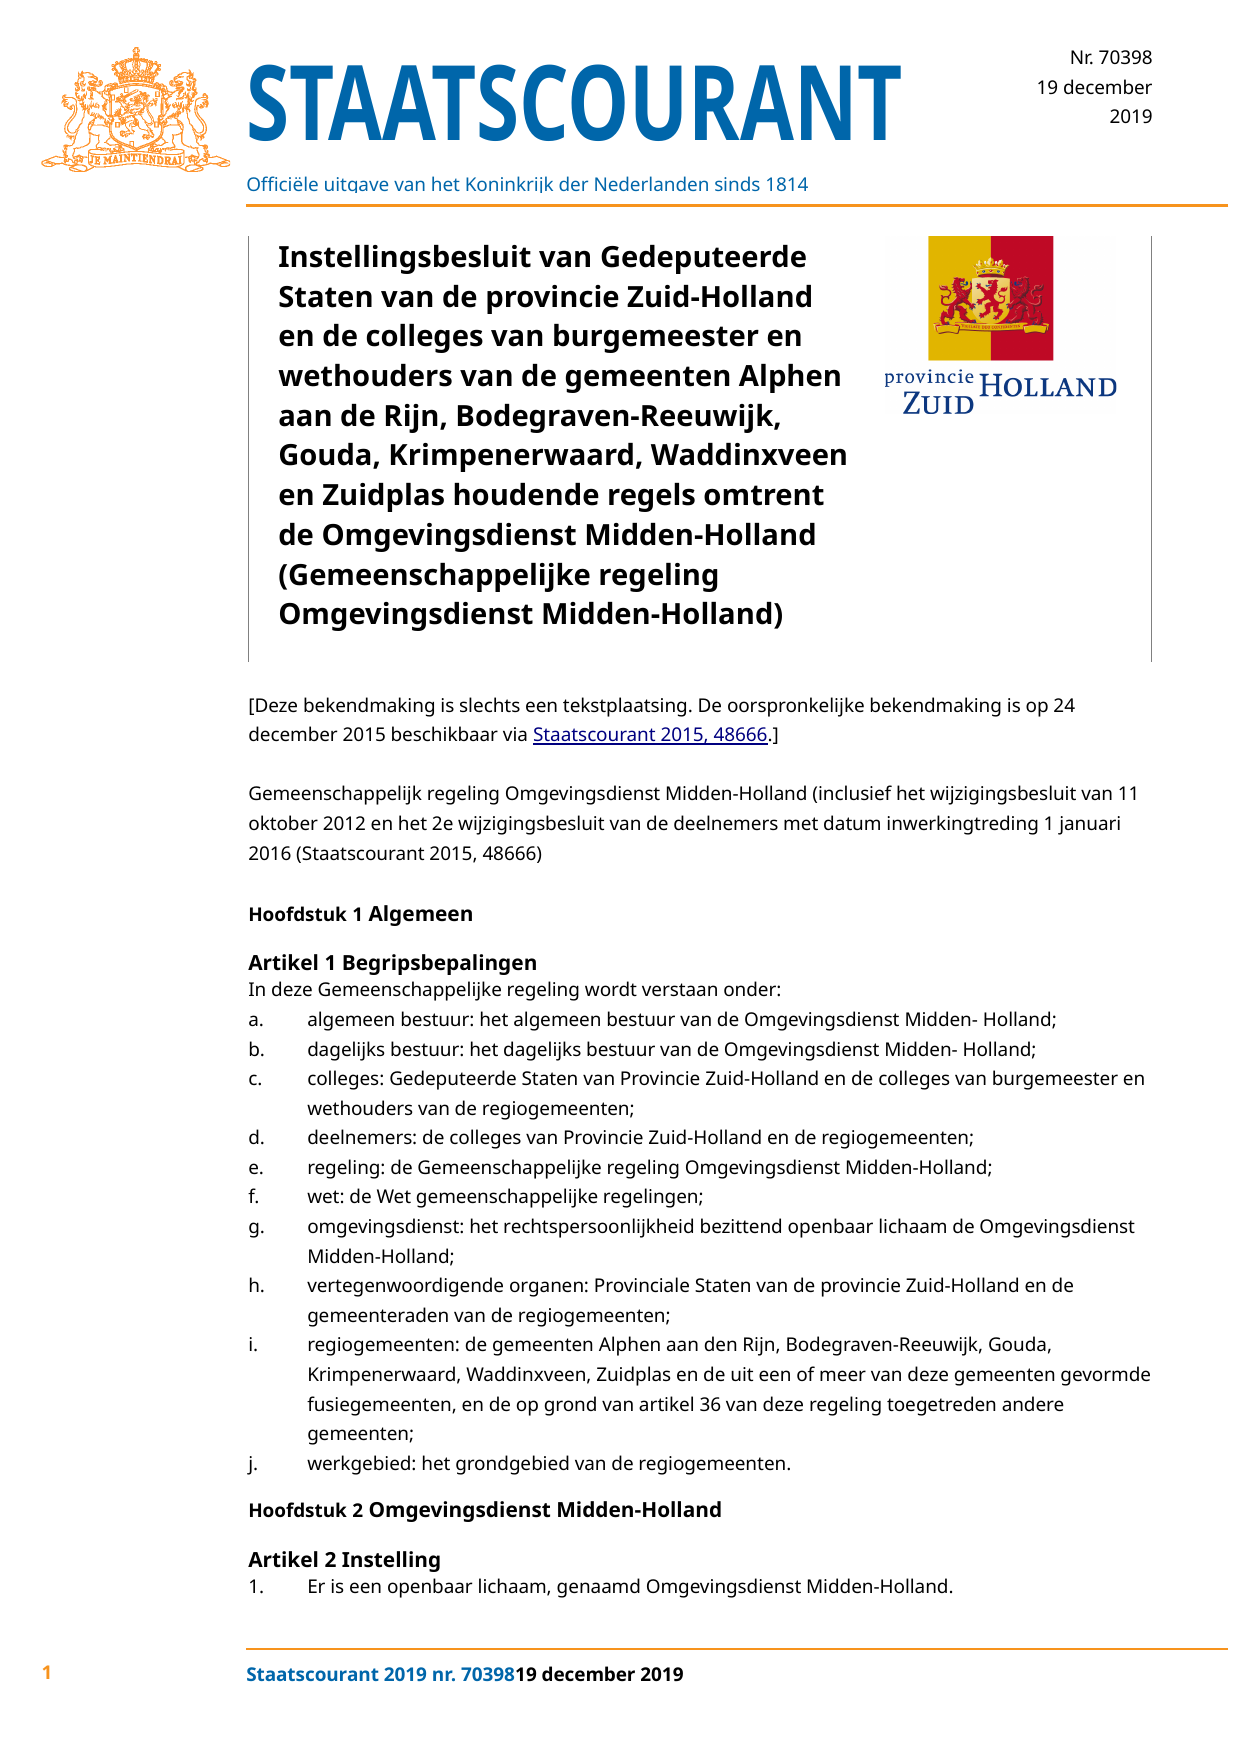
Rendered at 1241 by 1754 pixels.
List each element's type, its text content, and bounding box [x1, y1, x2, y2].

list deelnemers: de colleges van Provincie Zuid-Holland en de regiogemeenten; [248, 1124, 1152, 1150]
list regiogemeenten: de gemeenten Alphen aan den Rijn, Bodegraven-Reeuwijk, Gouda, Krimpenerwaard, Waddinx­veen, Zuidplas en de uit een of meer van deze gemeenten gevormde fusiegemeenten, en de op grond van artikel 36 van deze regeling toegetreden andere gemeenten; [248, 1332, 1152, 1446]
text In deze Gemeenschappelijke regeling wordt verstaan onder: [248, 977, 1152, 1002]
text Artikel 2 Instelling [248, 1545, 1152, 1573]
list algemeen bestuur: het algemeen bestuur van de Omgevingsdienst Midden- Holland; [248, 1006, 1152, 1032]
list vertegenwoordigende organen: Provinciale Staten van de provincie Zuid-Holland en de gemeenteraden van de regiogemeenten; [248, 1272, 1152, 1328]
list Er is een openbaar lichaam, genaamd Omgevingsdienst Midden-Holland. [248, 1573, 1152, 1599]
text [Deze bekendmaking is slechts een tekstplaatsing. De oorspronkelijke bekendmaking is op 24 december 2015 beschikbaar via Staatscourant 2015, 48666.] [248, 692, 1152, 747]
table_header [1117, 236, 1151, 413]
list werkgebied: het grondgebied van de regiogemeenten. [248, 1450, 1152, 1476]
picture [41, 47, 231, 172]
table_header Instellingsbesluit van Gedeputeerde Staten van de provincie Zuid-Holland en de colleges van burgemeester en wethouders van de gemeenten Alphen aan de Rijn, Bodegraven-Reeuwijk, Gouda, Krimpenerwaard, Waddinxveen en Zuidplas houdende regels omtrent de Omgevingsdienst Midden-Holland (Gemeenschappelijke regeling Omgevingsdienst Midden-Holland) [249, 236, 850, 662]
picture [885, 236, 1117, 414]
list regeling: de Gemeenschappelijke regeling Omgevingsdienst Midden-Holland; [248, 1154, 1152, 1180]
table_header [850, 236, 885, 413]
list omgevingsdienst: het rechtspersoonlijkheid bezittend openbaar lichaam de Omgevingsdienst Midden-Holland; [248, 1213, 1152, 1268]
text Artikel 1 Begripsbepalingen [248, 948, 1152, 977]
table_header [850, 414, 1151, 662]
list dagelijks bestuur: het dagelijks bestuur van de Omgevingsdienst Midden- Holland; [248, 1036, 1152, 1061]
text Hoofdstuk 1 Algemeen [248, 899, 1152, 927]
text Gemeenschappelijk regeling Omgevingsdienst Midden-Holland (inclusief het wijzigingsbesluit van 11 oktober 2012 en het 2e wijzigingsbesluit van de deelnemers met datum inwerkingtreding 1 januari 2016 (Staatscourant 2015, 48666) [248, 781, 1152, 865]
list wet: de Wet gemeenschappelijke regelingen; [248, 1184, 1152, 1209]
text Hoofdstuk 2 Omgevingsdienst Midden-Holland [248, 1496, 1152, 1524]
list colleges: Gedeputeerde Staten van Provincie Zuid-Holland en de colleges van burgemeester en wethouders van de regiogemeenten; [248, 1065, 1152, 1121]
